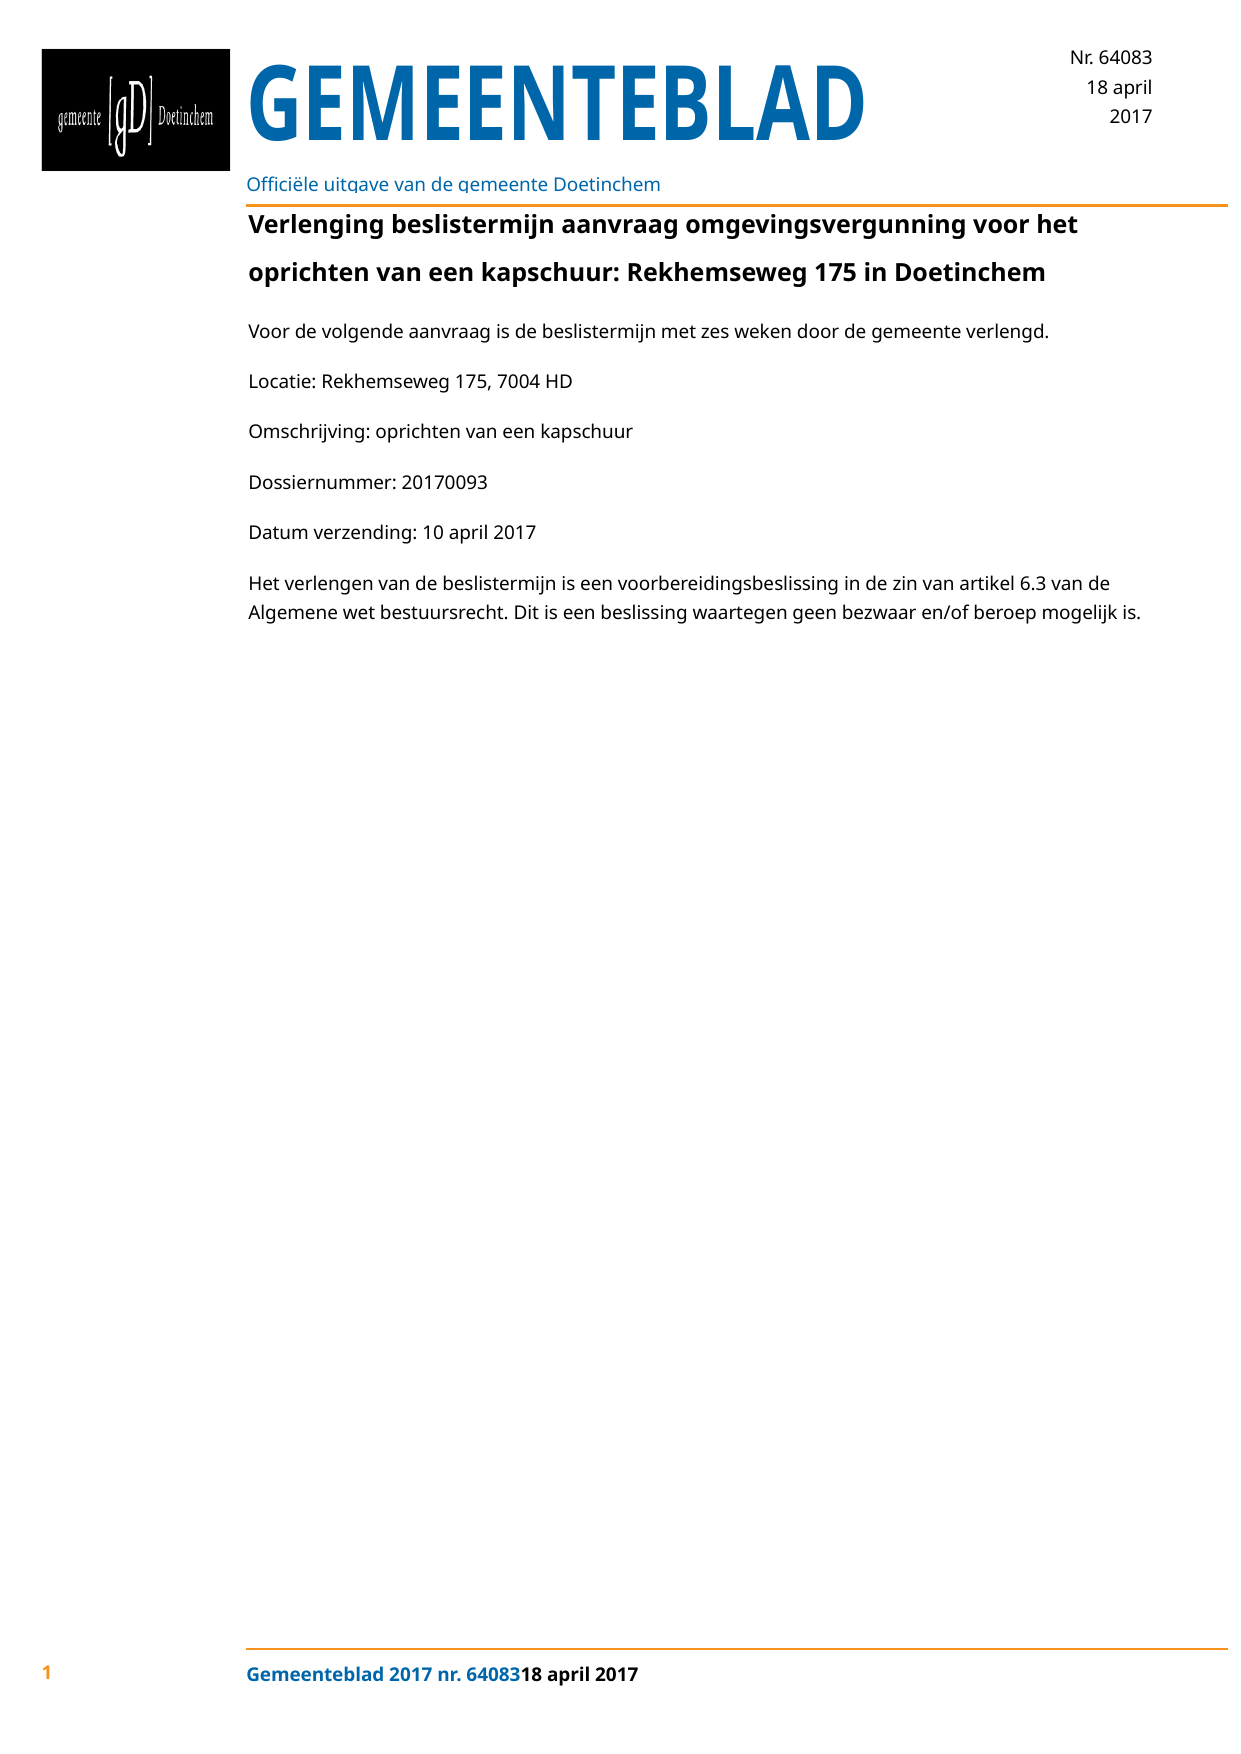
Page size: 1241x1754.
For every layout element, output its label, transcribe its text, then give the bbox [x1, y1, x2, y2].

text Locatie: Rekhemseweg 175, 7004 HD [248, 368, 1152, 394]
picture [41, 47, 231, 172]
text Dossiernummer: 20170093 [248, 469, 1152, 495]
text Het verlengen van de beslistermijn is een voorbereidingsbeslissing in de zin van artikel 6.3 van de Algemene wet bestuursrecht. Dit is een beslissing waartegen geen bezwaar en/of beroep mogelijk is. [248, 570, 1152, 625]
text Omschrijving: oprichten van een kapschuur [248, 419, 1152, 444]
text Voor de volgende aanvraag is de beslistermijn met zes weken door de gemeente verlengd. [248, 318, 1152, 344]
text Verlenging beslistermijn aanvraag omgevingsvergunning voor het oprichten van een kapschuur: Rekhemseweg 175 in Doetinchem [248, 207, 1152, 288]
text Datum verzending: 10 april 2017 [248, 519, 1152, 545]
